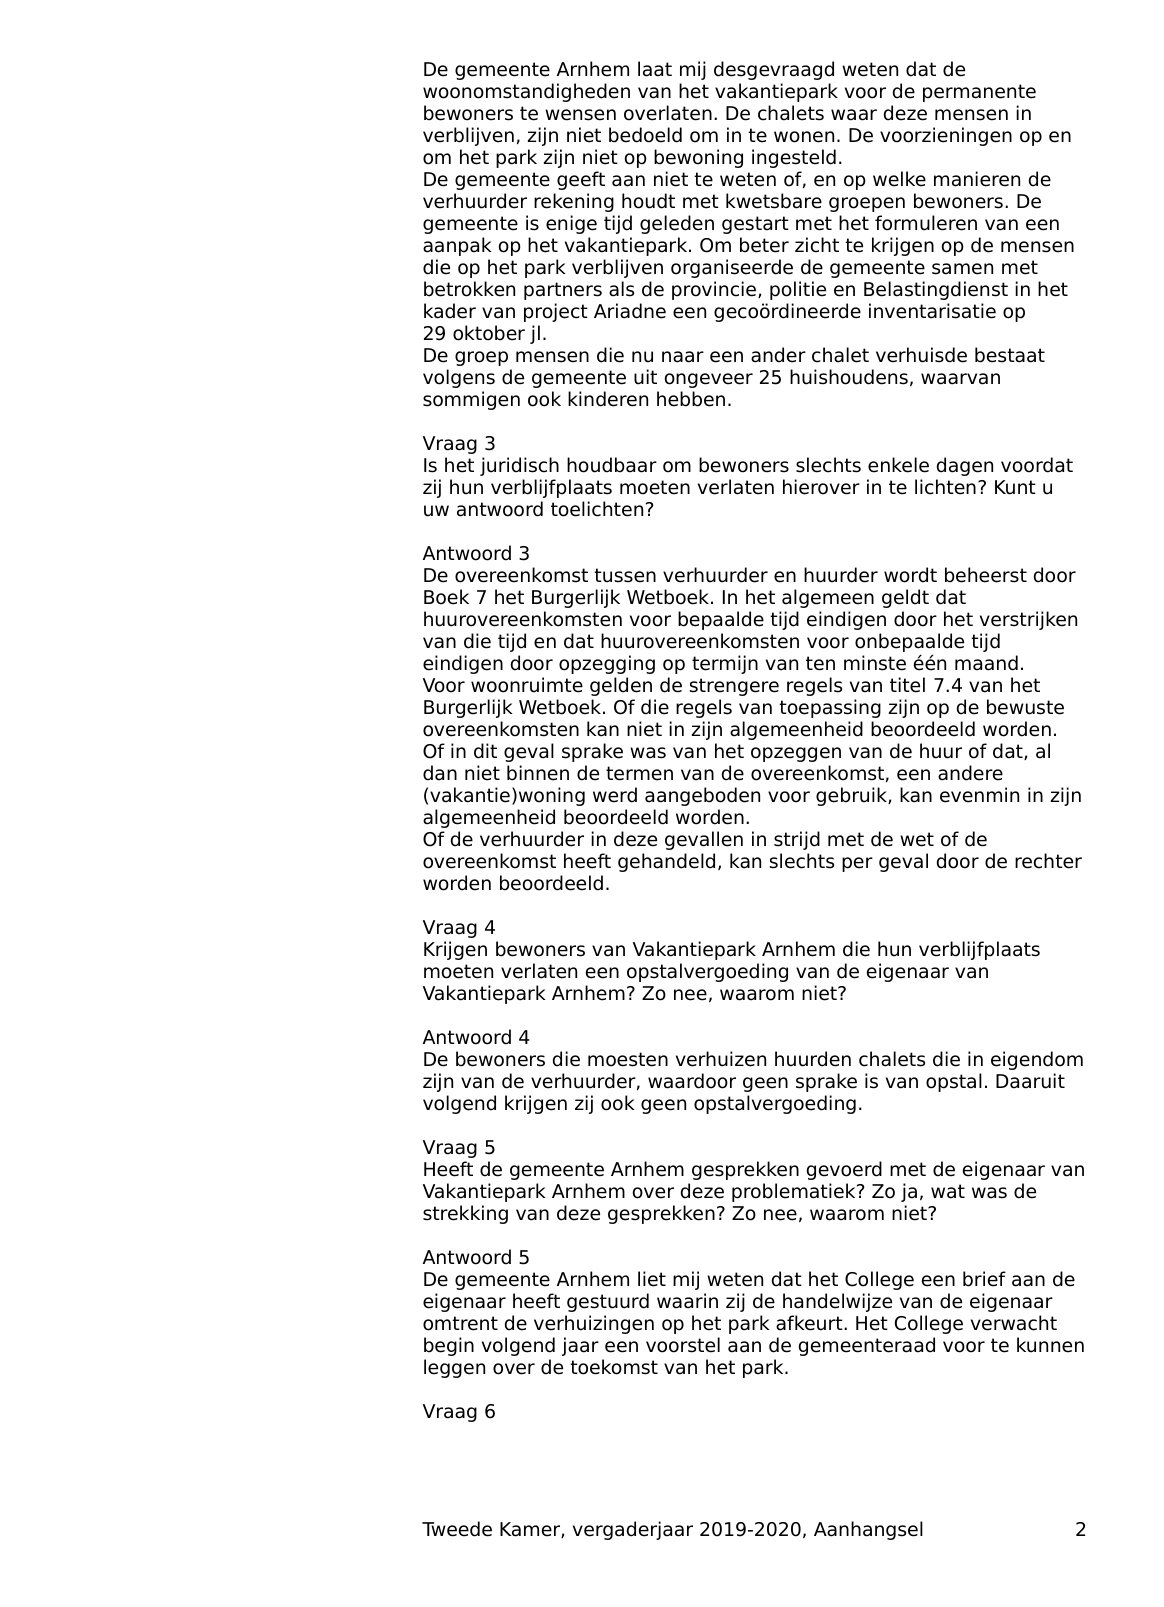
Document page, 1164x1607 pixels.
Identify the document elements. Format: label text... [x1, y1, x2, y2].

text Of de verhuurder in deze gevallen in strijd met de wet of de overeenkomst heeft gehandeld, kan slechts per geval door de rechter worden beoordeeld. [422, 829, 1087, 895]
text De gemeente Arnhem liet mij weten dat het College een brief aan de eigenaar heeft gestuurd waarin zij de handelwijze van de eigenaar omtrent de verhuizingen op het park afkeurt. Het College verwacht begin volgend jaar een voorstel aan de gemeenteraad voor te kunnen leggen over de toekomst van het park. [422, 1269, 1087, 1379]
text De gemeente Arnhem laat mij desgevraagd weten dat de woonomstandigheden van het vakantiepark voor de permanente bewoners te wensen overlaten. De chalets waar deze mensen in verblijven, zijn niet bedoeld om in te wonen. De voorzieningen op en om het park zijn niet op bewoning ingesteld. [422, 59, 1087, 169]
text De overeenkomst tussen verhuurder en huurder wordt beheerst door Boek 7 het Burgerlijk Wetboek. In het algemeen geldt dat huurovereenkomsten voor bepaalde tijd eindigen door het verstrijken van die tijd en dat huurovereenkomsten voor onbepaalde tijd eindigen door opzegging op termijn van ten minste één maand. [422, 565, 1087, 675]
text Heeft de gemeente Arnhem gesprekken gevoerd met de eigenaar van Vakantiepark Arnhem over deze problematiek? Zo ja, wat was de strekking van deze gesprekken? Zo nee, waarom niet? [422, 1159, 1087, 1225]
text De bewoners die moesten verhuizen huurden chalets die in eigendom zijn van de verhuurder, waardoor geen sprake is van opstal. Daaruit volgend krijgen zij ook geen opstalvergoeding. [422, 1049, 1087, 1115]
text Vraag 4 [422, 917, 1087, 939]
text De gemeente geeft aan niet te weten of, en op welke manieren de verhuurder rekening houdt met kwetsbare groepen bewoners. De gemeente is enige tijd geleden gestart met het formuleren van een aanpak op het vakantiepark. Om beter zicht te krijgen op de mensen die op het park verblijven organiseerde de gemeente samen met betrokken partners als de provincie, politie en Belastingdienst in het kader van project Ariadne een gecoördineerde inventarisatie op 29 oktober jl. [422, 169, 1087, 345]
text Antwoord 4 [422, 1027, 1087, 1049]
text Of in dit geval sprake was van het opzeggen van de huur of dat, al dan niet binnen de termen van de overeenkomst, een andere (vakantie)woning werd aangeboden voor gebruik, kan evenmin in zijn algemeenheid beoordeeld worden. [422, 741, 1087, 829]
text Vraag 5 [422, 1137, 1087, 1159]
text Is het juridisch houdbaar om bewoners slechts enkele dagen voordat zij hun verblijfplaats moeten verlaten hierover in te lichten? Kunt u uw antwoord toelichten? [422, 455, 1087, 521]
text Antwoord 3 [422, 543, 1087, 565]
text Voor woonruimte gelden de strengere regels van titel 7.4 van het Burgerlijk Wetboek. Of die regels van toepassing zijn op de bewuste overeenkomsten kan niet in zijn algemeenheid beoordeeld worden. [422, 675, 1087, 741]
text Vraag 3 [422, 433, 1087, 455]
text Vraag 6 [422, 1401, 1087, 1423]
text De groep mensen die nu naar een ander chalet verhuisde bestaat volgens de gemeente uit ongeveer 25 huishoudens, waarvan sommigen ook kinderen hebben. [422, 345, 1087, 411]
text Krijgen bewoners van Vakantiepark Arnhem die hun verblijfplaats moeten verlaten een opstalvergoeding van de eigenaar van Vakantiepark Arnhem? Zo nee, waarom niet? [422, 939, 1087, 1005]
text Antwoord 5 [422, 1247, 1087, 1269]
